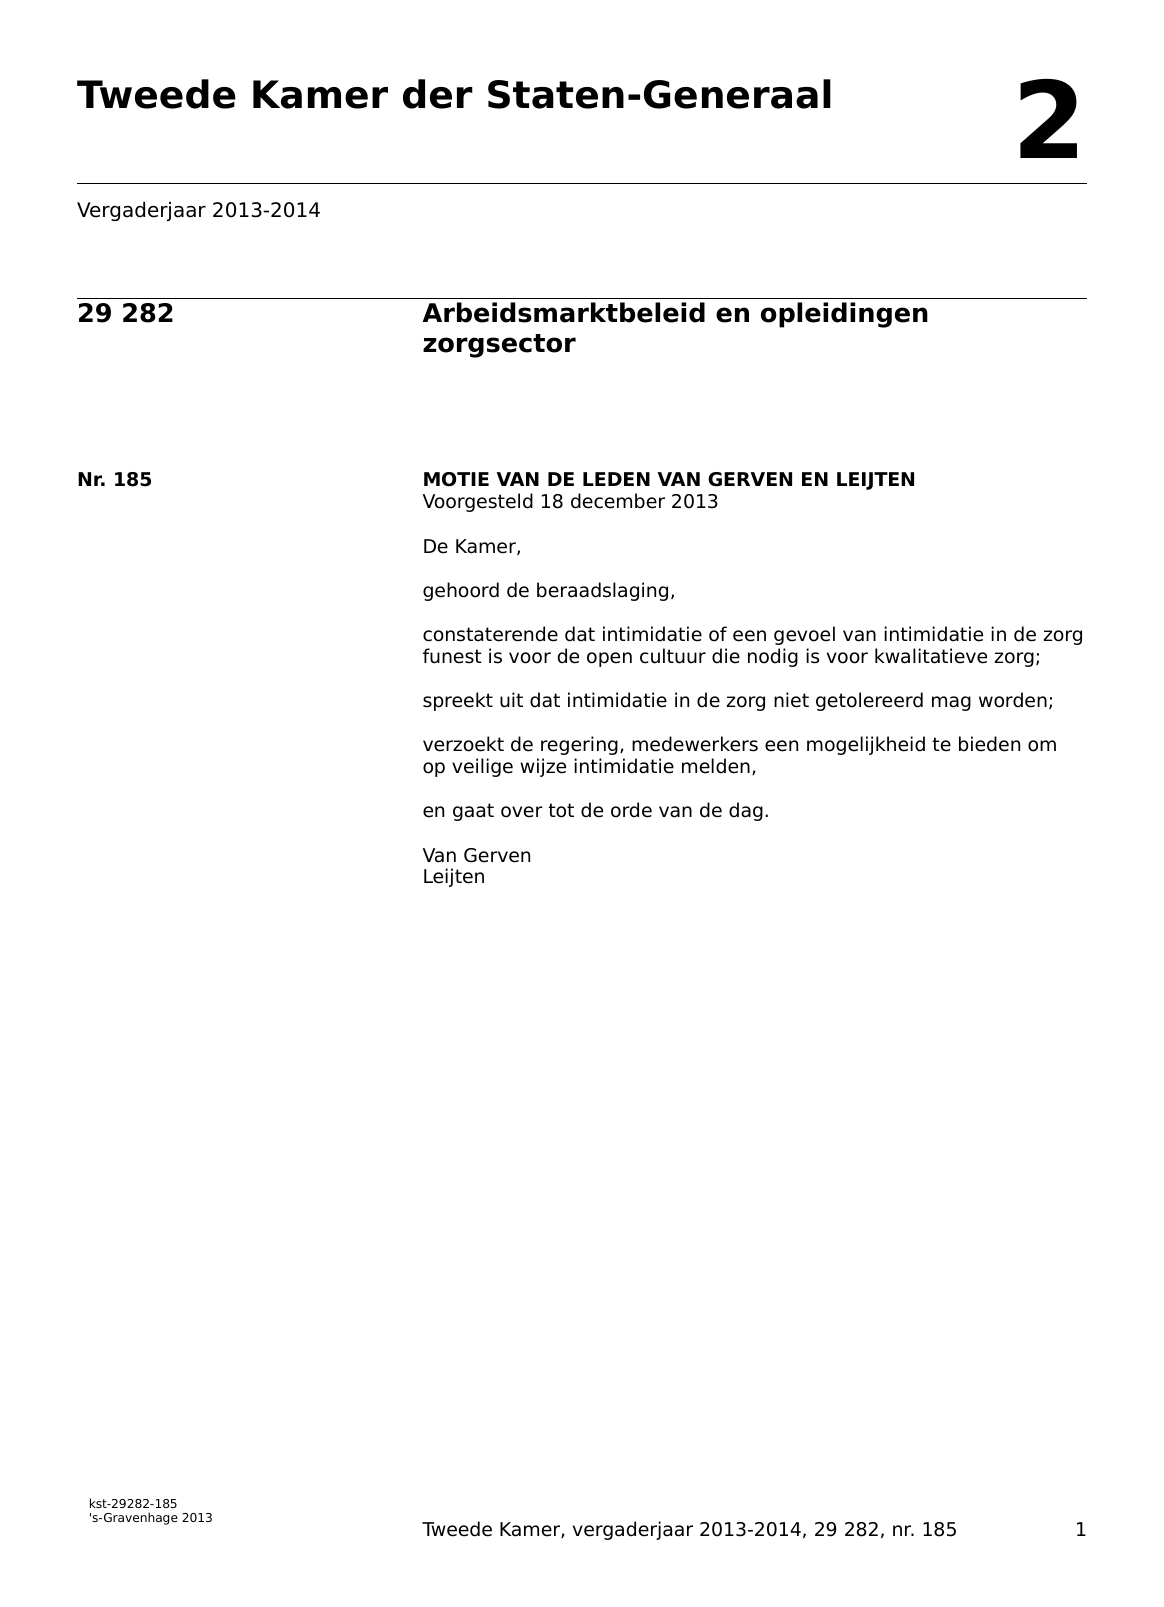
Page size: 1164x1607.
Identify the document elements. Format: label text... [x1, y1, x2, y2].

text constaterende dat intimidatie of een gevoel van intimidatie in de zorg funest is voor de open cultuur die nodig is voor kwalitatieve zorg; [422, 624, 1087, 668]
text kst-29282-185 [88, 1497, 323, 1511]
text Leijten [422, 866, 1087, 888]
subtitle 29 282 Arbeidsmarktbeleid en opleidingen zorgsector [77, 299, 1087, 358]
table_cell Vergaderjaar 2013-2014 [77, 184, 1087, 298]
text De Kamer, [422, 536, 1087, 557]
text spreekt uit dat intimidatie in de zorg niet getolereerd mag worden; [422, 690, 1087, 712]
text verzoekt de regering, medewerkers een mogelijkheid te bieden om op veilige wijze intimidatie melden, [422, 734, 1087, 778]
subtitle Nr. 185 MOTIE VAN DE LEDEN VAN GERVEN EN LEIJTEN [77, 469, 1087, 491]
table_header Tweede Kamer der Staten-Generaal [77, 59, 886, 183]
text gehoord de beraadslaging, [422, 580, 1087, 602]
text 's-Gravenhage 2013 [88, 1511, 323, 1525]
text Voorgesteld 18 december 2013 [422, 491, 1087, 513]
table_header 2 [886, 59, 1087, 183]
text en gaat over tot de orde van de dag. [422, 800, 1087, 822]
text Van Gerven [422, 844, 1087, 866]
